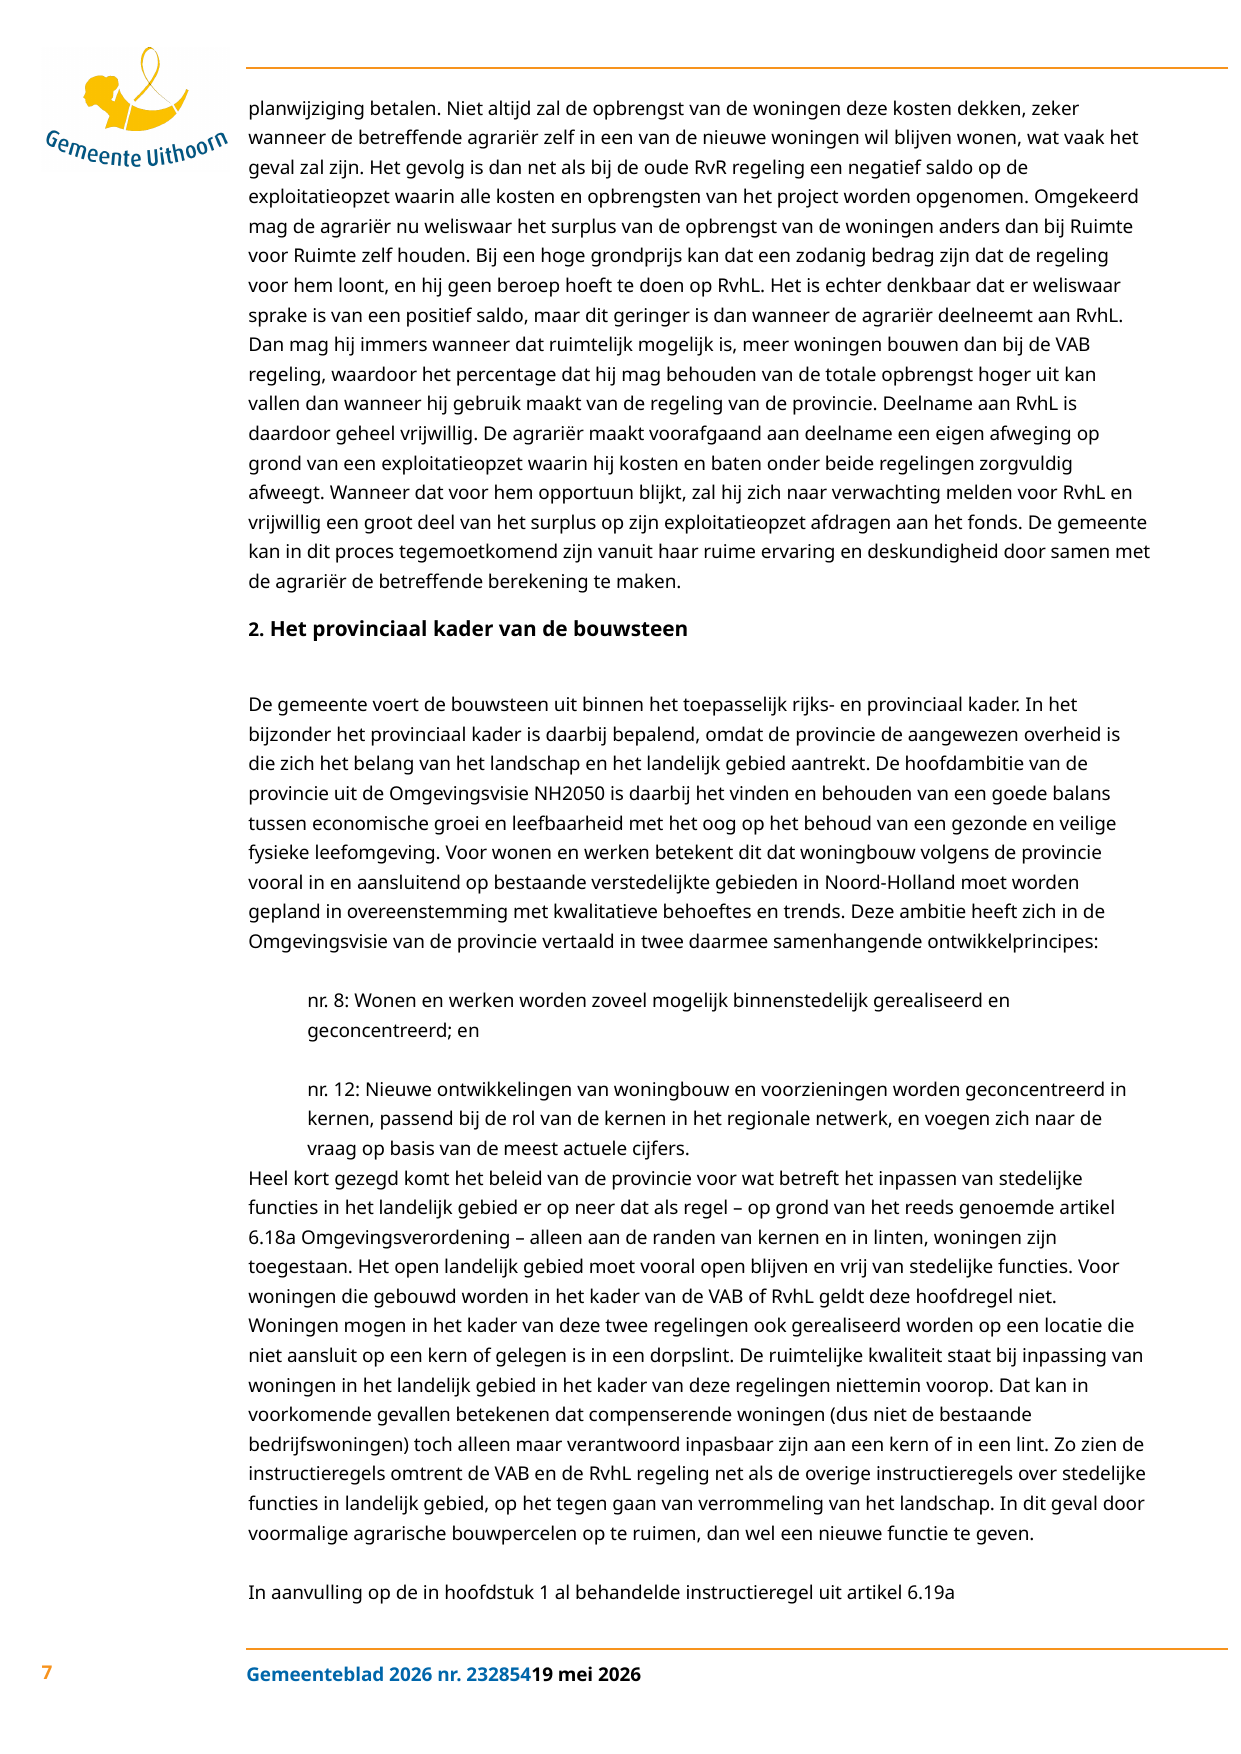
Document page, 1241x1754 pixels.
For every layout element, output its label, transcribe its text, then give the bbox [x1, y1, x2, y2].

text De gemeente voert de bouwsteen uit binnen het toepasselijk rijks- en provinciaal kader. In het bijzonder het provinciaal kader is daarbij bepalend, omdat de provincie de aangewezen overheid is die zich het belang van het landschap en het landelijk gebied aantrekt. De hoofdambitie van de provincie uit de Omgevingsvisie NH2050 is daarbij het vinden en behouden van een goede balans tussen economische groei en leefbaarheid met het oog op het behoud van een gezonde en veilige fysieke leefomgeving. Voor wonen en werken betekent dit dat woningbouw volgens de provincie vooral in en aansluitend op bestaande verstedelijkte gebieden in Noord-Holland moet worden gepland in overeenstemming met kwalitatieve behoeftes en trends. Deze ambitie heeft zich in de Omgevingsvisie van de provincie vertaald in twee daarmee samenhangende ontwikkelprincipes: [248, 691, 1152, 954]
list nr. 8: Wonen en werken worden zoveel mogelijk binnenstedelijk gerealiseerd en geconcentreerd; en [248, 987, 1152, 1043]
text Heel kort gezegd komt het beleid van de provincie voor wat betreft het inpassen van stedelijke functies in het landelijk gebied er op neer dat als regel – op grond van het reeds genoemde artikel 6.18a Omgevingsverordening – alleen aan de randen van kernen en in linten, woningen zijn toegestaan. Het open landelijk gebied moet vooral open blijven en vrij van stedelijke functies. Voor woningen die gebouwd worden in het kader van de VAB of RvhL geldt deze hoofdregel niet. Woningen mogen in het kader van deze twee regelingen ook gerealiseerd worden op een locatie die niet aansluit op een kern of gelegen is in een dorpslint. De ruimtelijke kwaliteit staat bij inpassing van woningen in het landelijk gebied in het kader van deze regelingen niettemin voorop. Dat kan in voorkomende gevallen betekenen dat compenserende woningen (dus niet de bestaande bedrijfswoningen) toch alleen maar verantwoord inpasbaar zijn aan een kern of in een lint. Zo zien de instructieregels omtrent de VAB en de RvhL regeling net als de overige instructieregels over stedelijke functies in landelijk gebied, op het tegen gaan van verrommeling van het landschap. In dit geval door voormalige agrarische bouwpercelen op te ruimen, dan wel een nieuwe functie te geven. [248, 1165, 1152, 1546]
text 2. Het provinciaal kader van de bouwsteen [248, 614, 1152, 642]
list nr. 12: Nieuwe ontwikkelingen van woningbouw en voorzieningen worden geconcentreerd in kernen, passend bij de rol van de kernen in het regionale netwerk, en voegen zich naar de vraag op basis van de meest actuele cijfers. [248, 1076, 1152, 1161]
text In aanvulling op de in hoofdstuk 1 al behandelde instructieregel uit artikel 6.19a [248, 1579, 1152, 1605]
picture [41, 47, 231, 172]
text planwijziging betalen. Niet altijd zal de opbrengst van de woningen deze kosten dekken, zeker wanneer de betreffende agrariër zelf in een van de nieuwe woningen wil blijven wonen, wat vaak het geval zal zijn. Het gevolg is dan net als bij de oude RvR regeling een negatief saldo op de exploitatieopzet waarin alle kosten en opbrengsten van het project worden opgenomen. Omgekeerd mag de agrariër nu weliswaar het surplus van de opbrengst van de woningen anders dan bij Ruimte voor Ruimte zelf houden. Bij een hoge grondprijs kan dat een zodanig bedrag zijn dat de regeling voor hem loont, en hij geen beroep hoeft te doen op RvhL. Het is echter denkbaar dat er weliswaar sprake is van een positief saldo, maar dit geringer is dan wanneer de agrariër deelneemt aan RvhL. Dan mag hij immers wanneer dat ruimtelijk mogelijk is, meer woningen bouwen dan bij de VAB regeling, waardoor het percentage dat hij mag behouden van de totale opbrengst hoger uit kan vallen dan wanneer hij gebruik maakt van de regeling van de provincie. Deelname aan RvhL is daardoor geheel vrijwillig. De agrariër maakt voorafgaand aan deelname een eigen afweging op grond van een exploitatieopzet waarin hij kosten en baten onder beide regelingen zorgvuldig afweegt. Wanneer dat voor hem opportuun blijkt, zal hij zich naar verwachting melden voor RvhL en vrijwillig een groot deel van het surplus op zijn exploitatieopzet afdragen aan het fonds. De gemeente kan in dit proces tegemoetkomend zijn vanuit haar ruime ervaring en deskundigheid door samen met de agrariër de betreffende berekening te maken. [248, 95, 1152, 594]
